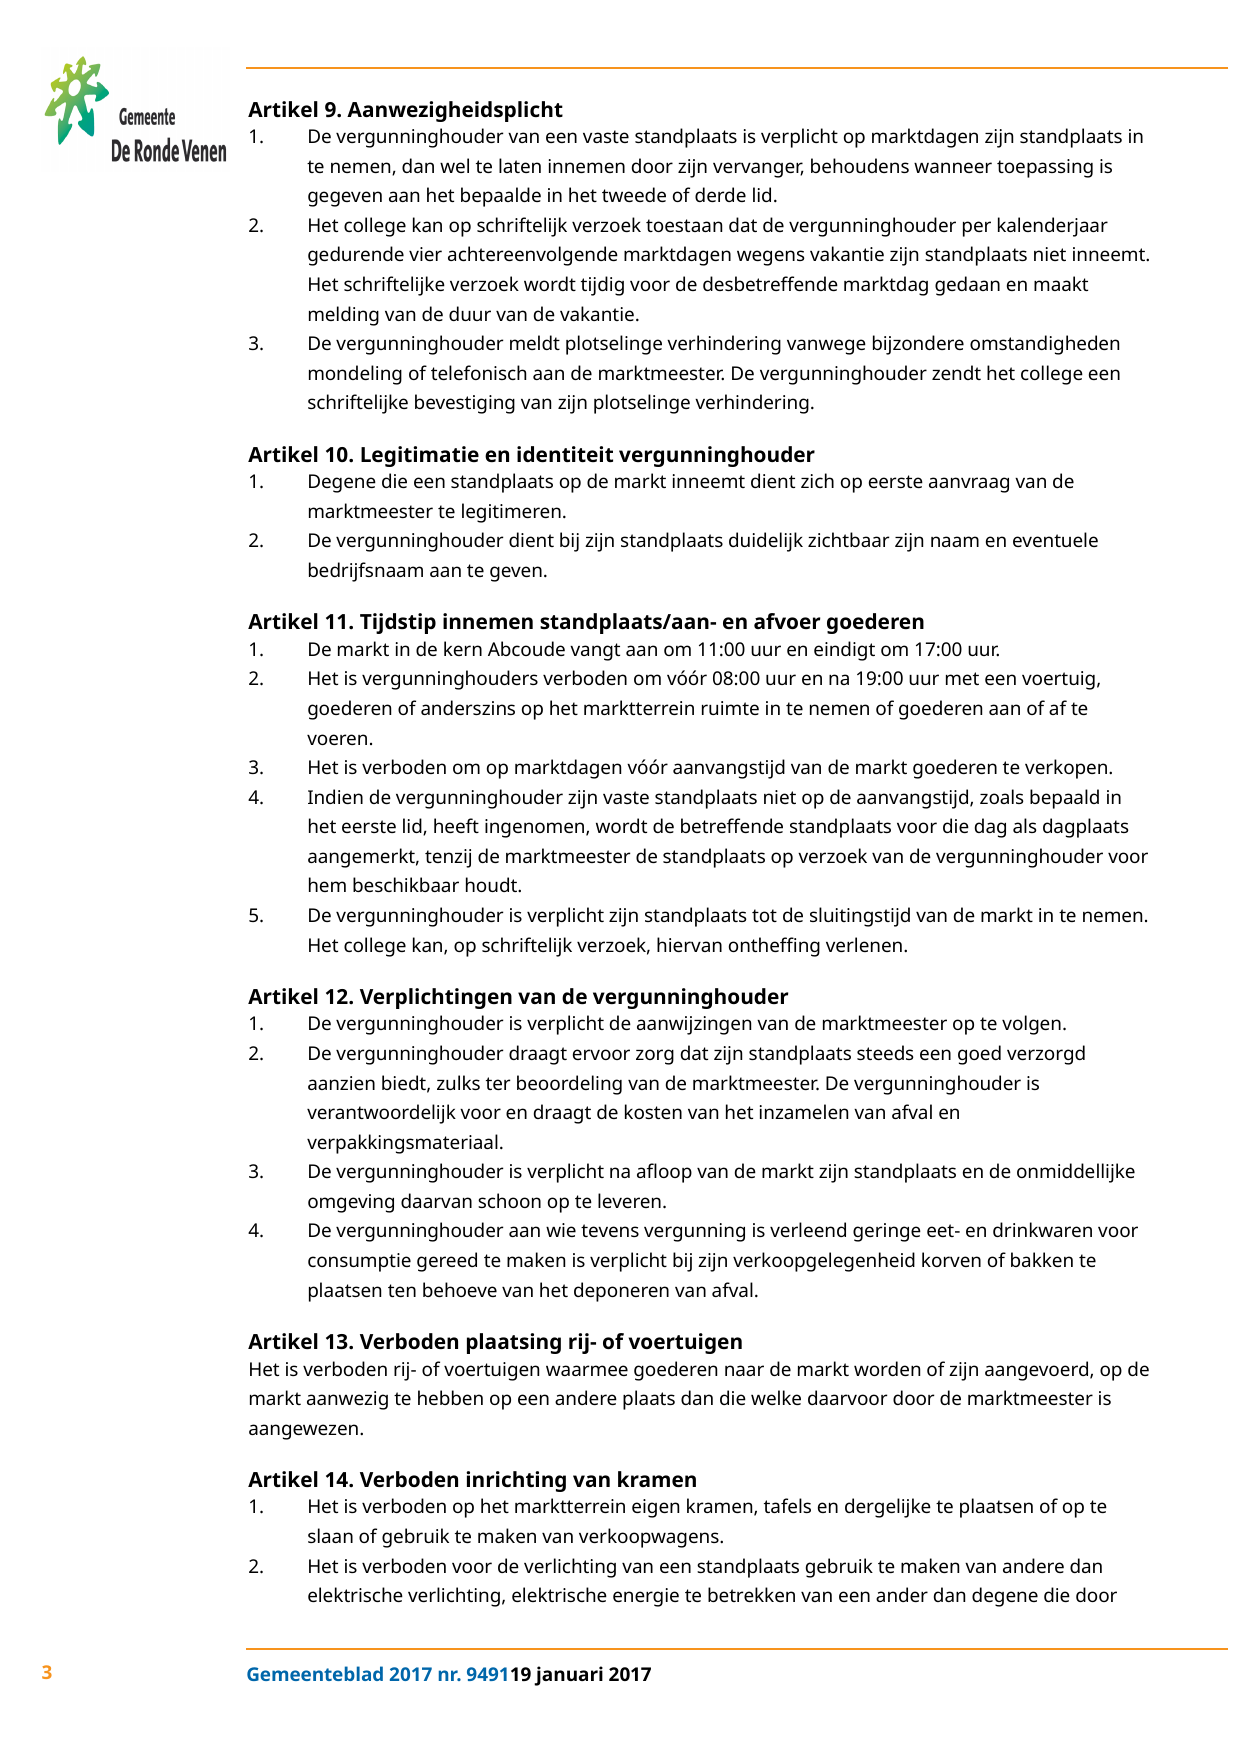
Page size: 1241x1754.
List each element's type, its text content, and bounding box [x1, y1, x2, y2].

text Het is verboden rij- of voertuigen waarmee goederen naar de markt worden of zijn aangevoerd, op de markt aanwezig te hebben op een andere plaats dan die welke daarvoor door de marktmeester is aangewezen. [248, 1356, 1152, 1441]
text Artikel 14. Verboden inrichting van kramen [248, 1465, 1152, 1494]
text Artikel 10. Legitimatie en identiteit vergunninghouder [248, 440, 1152, 468]
list De vergunninghouder is verplicht de aanwijzingen van de marktmeester op te volgen. [248, 1011, 1152, 1036]
list De vergunninghouder meldt plotselinge verhindering vanwege bijzondere omstandigheden mondeling of telefonisch aan de marktmeester. De vergunninghouder zendt het college een schriftelijke bevestiging van zijn plotselinge verhindering. [248, 330, 1152, 415]
list De vergunninghouder is verplicht zijn standplaats tot de sluitingstijd van de markt in te nemen. Het college kan, op schriftelijk verzoek, hiervan ontheffing verlenen. [248, 902, 1152, 957]
text Artikel 9. Aanwezigheidsplicht [248, 95, 1152, 123]
list Het is verboden om op marktdagen vóór aanvangstijd van de markt goederen te verkopen. [248, 754, 1152, 780]
text Artikel 11. Tijdstip innemen standplaats/aan- en afvoer goederen [248, 607, 1152, 636]
text Artikel 12. Verplichtingen van de vergunninghouder [248, 982, 1152, 1011]
text Artikel 13. Verboden plaatsing rij- of voertuigen [248, 1327, 1152, 1356]
list Het is verboden voor de verlichting van een standplaats gebruik te maken van andere dan elektrische verlichting, elektrische energie te betrekken van een ander dan degene die door [248, 1553, 1152, 1608]
list Indien de vergunninghouder zijn vaste standplaats niet op de aanvangstijd, zoals bepaald in het eerste lid, heeft ingenomen, wordt de betreffende standplaats voor die dag als dagplaats aangemerkt, tenzij de marktmeester de standplaats op verzoek van de vergunninghouder voor hem beschikbaar houdt. [248, 784, 1152, 898]
list De vergunninghouder van een vaste standplaats is verplicht op marktdagen zijn standplaats in te nemen, dan wel te laten innemen door zijn vervanger, behoudens wanneer toepassing is gegeven aan het bepaalde in het tweede of derde lid. [248, 123, 1152, 208]
list Het is verboden op het marktterrein eigen kramen, tafels en dergelijke te plaatsen of op te slaan of gebruik te maken van verkoopwagens. [248, 1494, 1152, 1549]
list De vergunninghouder draagt ervoor zorg dat zijn standplaats steeds een goed verzorgd aanzien biedt, zulks ter beoordeling van de marktmeester. De vergunninghouder is verantwoordelijk voor en draagt de kosten van het inzamelen van afval en verpakkingsmateriaal. [248, 1040, 1152, 1155]
list De vergunninghouder dient bij zijn standplaats duidelijk zichtbaar zijn naam en eventuele bedrijfsnaam aan te geven. [248, 527, 1152, 583]
list Degene die een standplaats op de markt inneemt dient zich op eerste aanvraag van de marktmeester te legitimeren. [248, 468, 1152, 524]
list Het college kan op schriftelijk verzoek toestaan dat de vergunninghouder per kalenderjaar gedurende vier achtereenvolgende marktdagen wegens vakantie zijn standplaats niet inneemt. Het schriftelijke verzoek wordt tijdig voor de desbetreffende marktdag gedaan en maakt melding van de duur van de vakantie. [248, 212, 1152, 326]
list De vergunninghouder aan wie tevens vergunning is verleend geringe eet- en drinkwaren voor consumptie gereed te maken is verplicht bij zijn verkoopgelegenheid korven of bakken te plaatsen ten behoeve van het deponeren van afval. [248, 1218, 1152, 1303]
list De vergunninghouder is verplicht na afloop van de markt zijn standplaats en de onmiddellijke omgeving daarvan schoon op te leveren. [248, 1158, 1152, 1214]
picture [41, 47, 231, 172]
list De markt in de kern Abcoude vangt aan om 11:00 uur en eindigt om 17:00 uur. [248, 636, 1152, 662]
list Het is vergunninghouders verboden om vóór 08:00 uur en na 19:00 uur met een voertuig, goederen of anderszins op het marktterrein ruimte in te nemen of goederen aan of af te voeren. [248, 666, 1152, 750]
